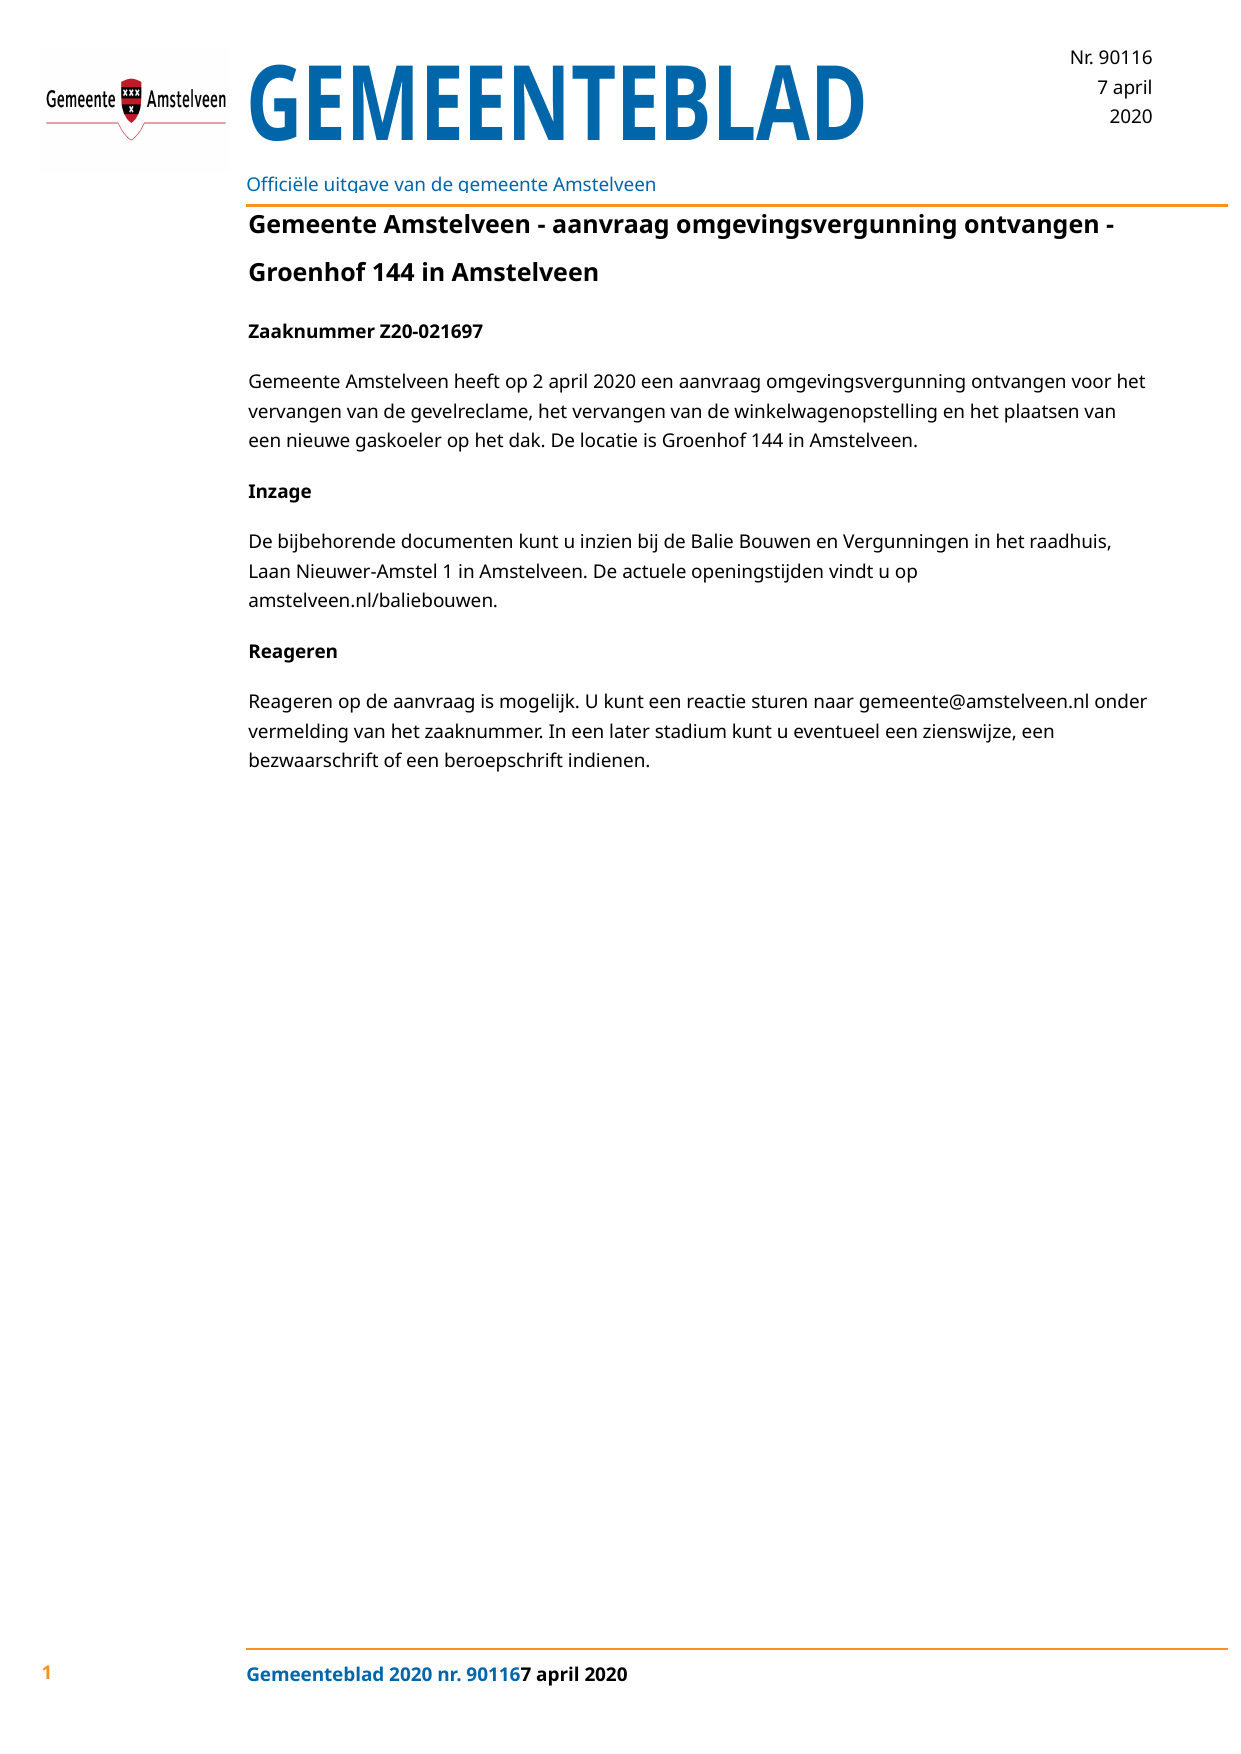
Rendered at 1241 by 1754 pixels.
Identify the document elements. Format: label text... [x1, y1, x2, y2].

text Gemeente Amstelveen heeft op 2 april 2020 een aanvraag omgevingsvergunning ontvangen voor het vervangen van de gevelreclame, het vervangen van de winkelwagenopstelling en het plaatsen van een nieuwe gaskoeler op het dak. De locatie is Groenhof 144 in Amstelveen. [248, 368, 1152, 453]
picture [41, 47, 231, 172]
text Zaaknummer Z20-021697 [248, 318, 1152, 344]
text De bijbehorende documenten kunt u inzien bij de Balie Bouwen en Vergunningen in het raadhuis, Laan Nieuwer-Amstel 1 in Amstelveen. De actuele openingstijden vindt u op amstelveen.nl/baliebouwen. [248, 528, 1152, 613]
text Reageren [248, 638, 1152, 664]
text Inzage [248, 478, 1152, 504]
text Gemeente Amstelveen - aanvraag omgevingsvergunning ontvangen - Groenhof 144 in Amstelveen [248, 207, 1152, 288]
text Reageren op de aanvraag is mogelijk. U kunt een reactie sturen naar gemeente@amstelveen.nl onder vermelding van het zaaknummer. In een later stadium kunt u eventueel een zienswijze, een bezwaarschrift of een beroepschrift indienen. [248, 688, 1152, 773]
